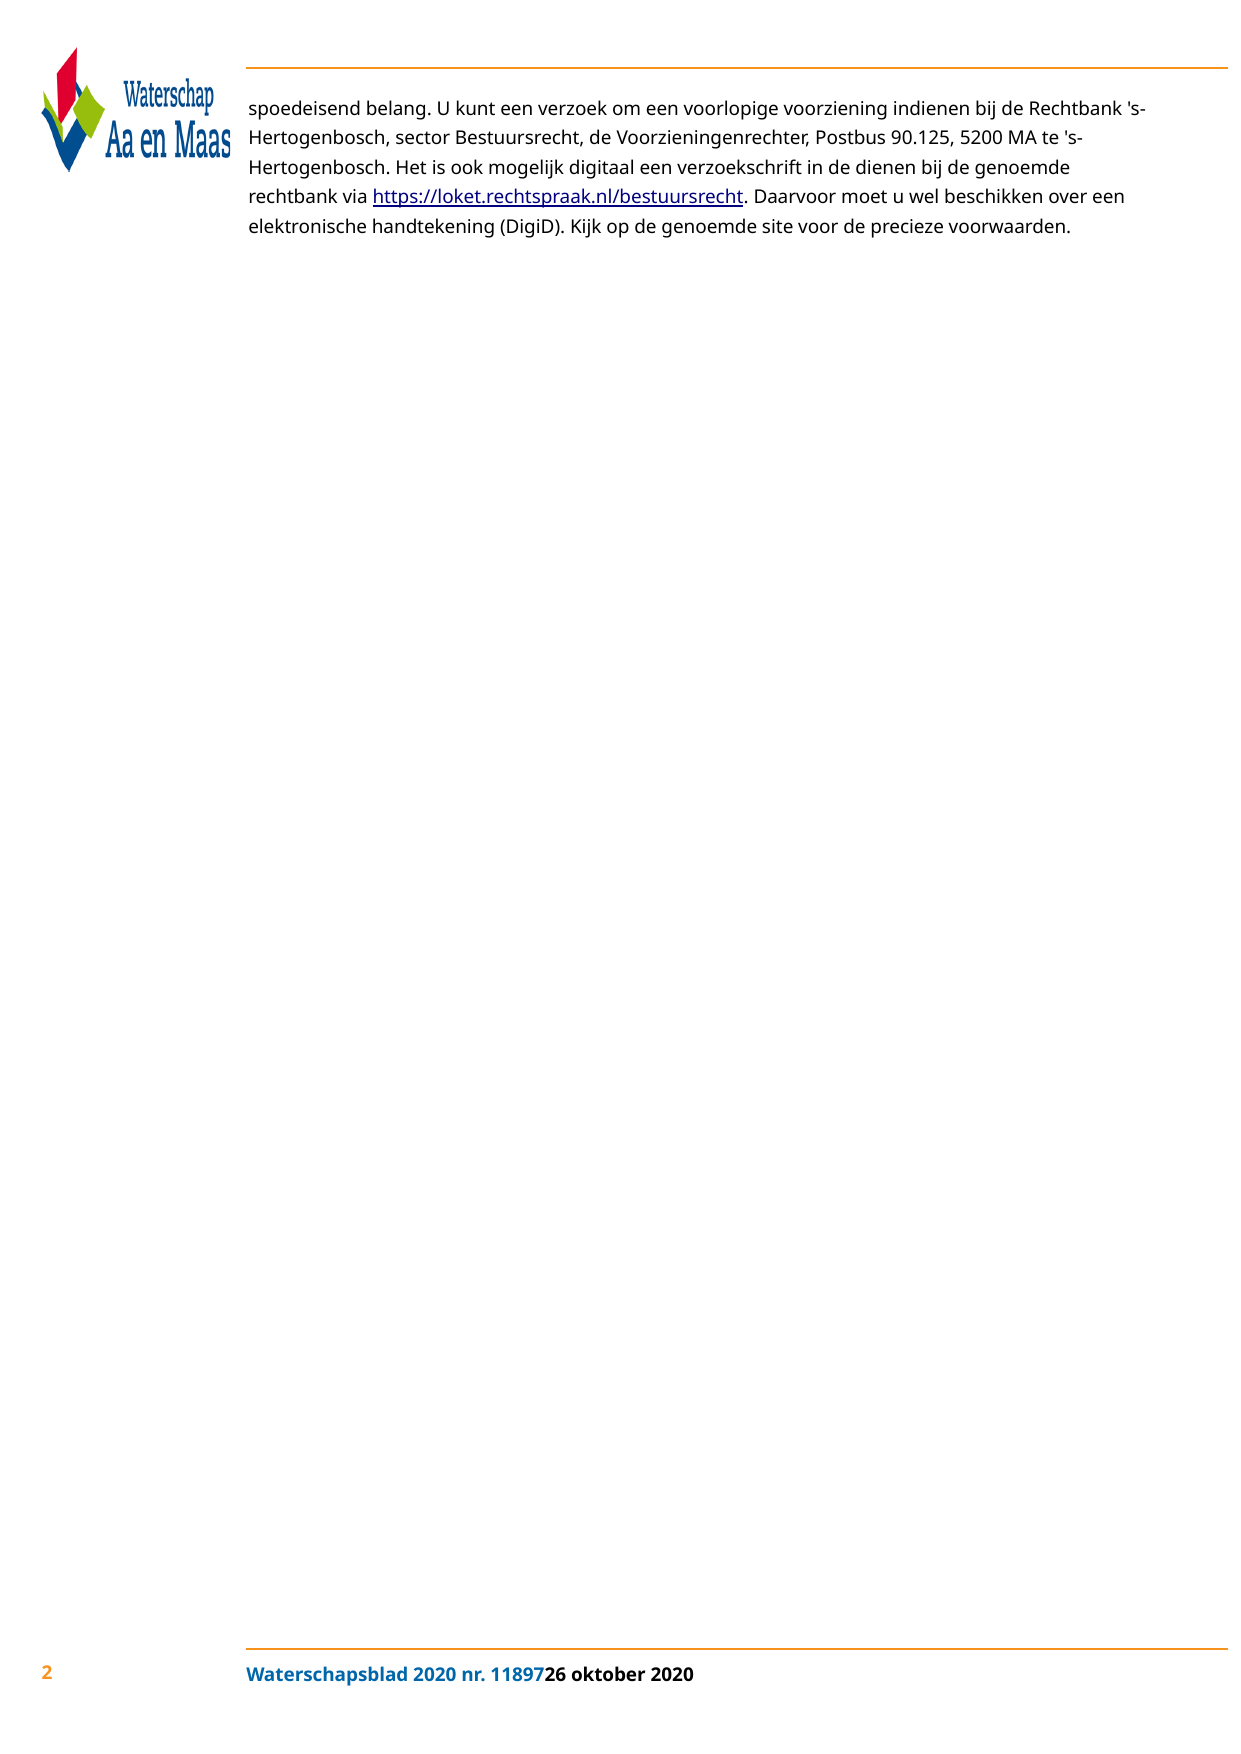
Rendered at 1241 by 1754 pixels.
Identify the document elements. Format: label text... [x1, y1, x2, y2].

picture [41, 47, 231, 172]
text spoedeisend belang. U kunt een verzoek om een voorlopige voorziening indienen bij de Rechtbank 's-Hertogenbosch, sector Bestuursrecht, de Voorzieningenrechter, Postbus 90.125, 5200 MA te 's-Hertogenbosch. Het is ook mogelijk digitaal een verzoekschrift in de dienen bij de genoemde rechtbank via https://loket.rechtspraak.nl/bestuursrecht. Daarvoor moet u wel beschikken over een elektronische handtekening (DigiD). Kijk op de genoemde site voor de precieze voorwaarden. [248, 95, 1152, 239]
